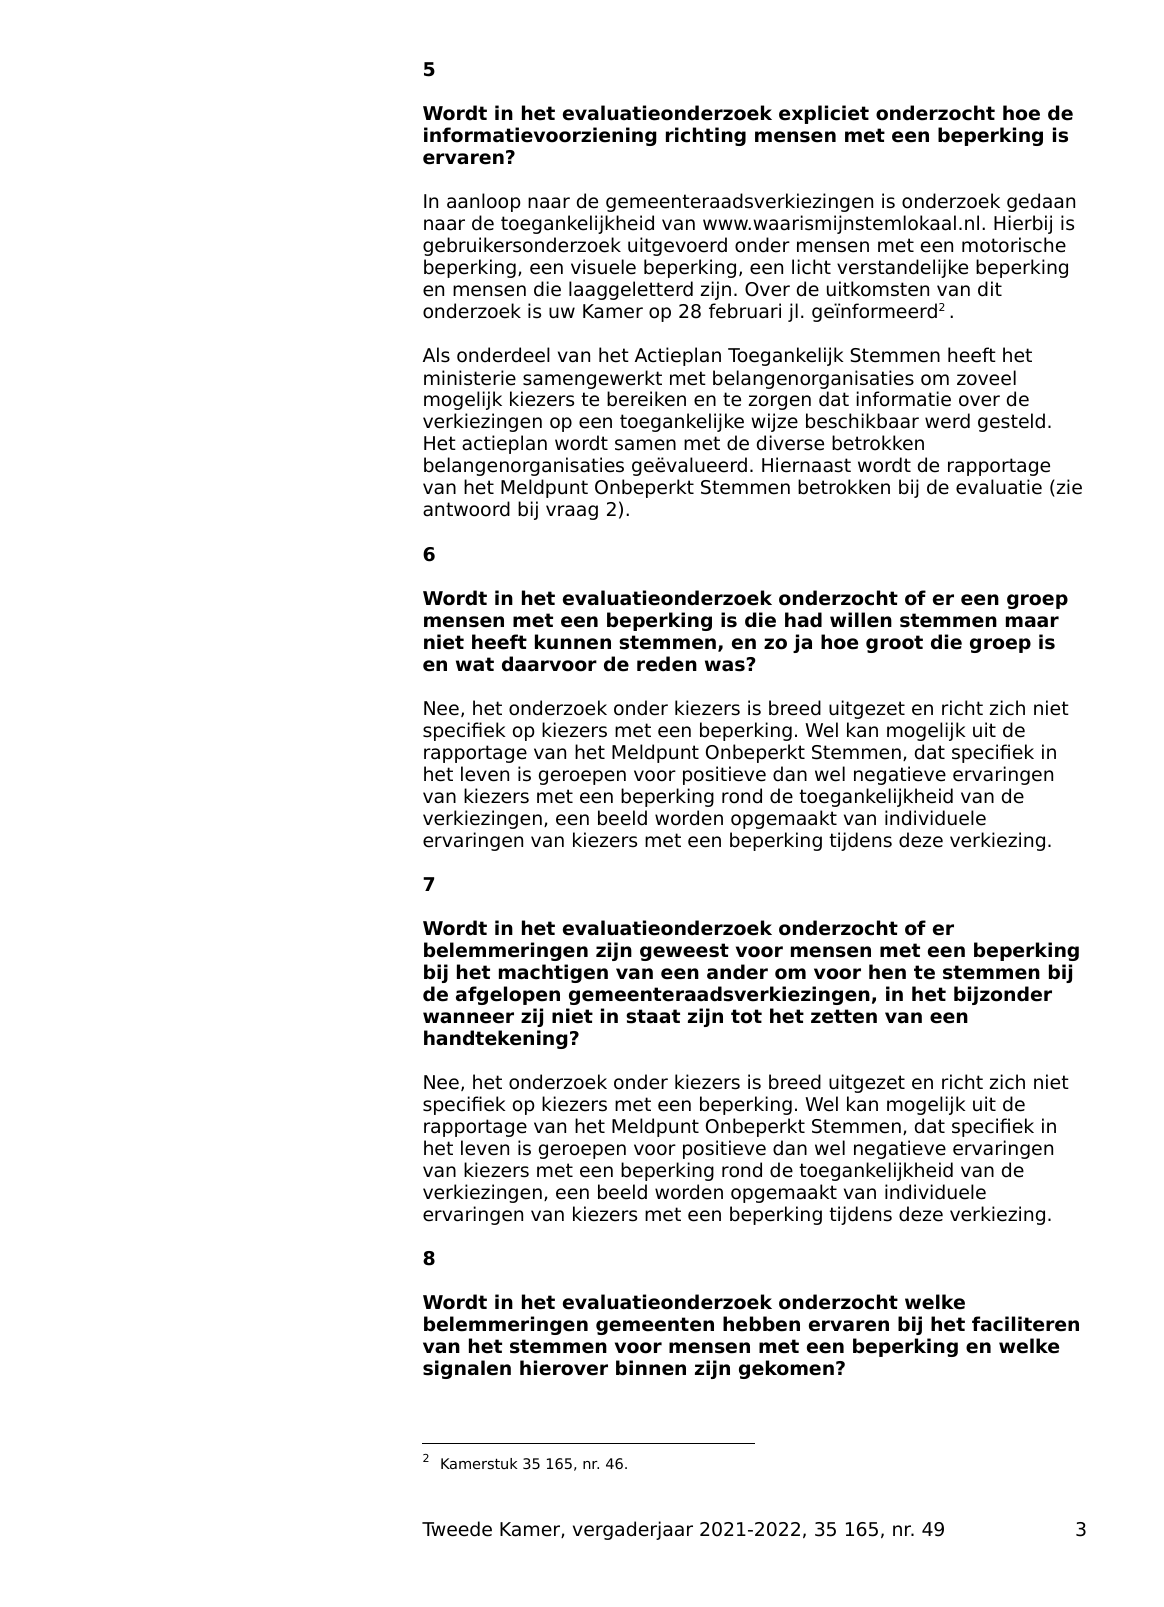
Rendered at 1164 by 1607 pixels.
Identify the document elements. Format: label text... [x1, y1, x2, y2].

text Nee, het onderzoek onder kiezers is breed uitgezet en richt zich niet specifiek op kiezers met een beperking. Wel kan mogelijk uit de rapportage van het Meldpunt Onbeperkt Stemmen, dat specifiek in het leven is geroepen voor positieve dan wel negatieve ervaringen van kiezers met een beperking rond de toegankelijkheid van de verkiezingen, een beeld worden opgemaakt van individuele ervaringen van kiezers met een beperking tijdens deze verkiezing. [422, 1072, 1087, 1226]
text Wordt in het evaluatieonderzoek onderzocht welke belemmeringen gemeenten hebben ervaren bij het faciliteren van het stemmen voor mensen met een beperking en welke signalen hierover binnen zijn gekomen? [422, 1292, 1087, 1380]
text Als onderdeel van het Actieplan Toegankelijk Stemmen heeft het ministerie samengewerkt met belangenorganisaties om zoveel mogelijk kiezers te bereiken en te zorgen dat informatie over de verkiezingen op een toegankelijke wijze beschikbaar werd gesteld. Het actieplan wordt samen met de diverse betrokken belangenorganisaties geëvalueerd. Hiernaast wordt de rapportage van het Meldpunt Onbeperkt Stemmen betrokken bij de evaluatie (zie antwoord bij vraag 2). [422, 345, 1087, 521]
text In aanloop naar de gemeenteraadsverkiezingen is onderzoek gedaan naar de toegankelijkheid van www.waarismijnstemlokaal.nl. Hierbij is gebruikersonderzoek uitgevoerd onder mensen met een motorische beperking, een visuele beperking, een licht verstandelijke beperking en mensen die laaggeletterd zijn. Over de uitkomsten van dit onderzoek is uw Kamer op 28 februari jl. geïnformeerd. [422, 191, 1087, 323]
text Wordt in het evaluatieonderzoek onderzocht of er een groep mensen met een beperking is die had willen stemmen maar niet heeft kunnen stemmen, en zo ja hoe groot die groep is en wat daarvoor de reden was? [422, 588, 1087, 676]
text Kamerstuk 35 165, nr. 46. [422, 1452, 1087, 1474]
subtitle 8 [422, 1248, 1087, 1270]
text Nee, het onderzoek onder kiezers is breed uitgezet en richt zich niet specifiek op kiezers met een beperking. Wel kan mogelijk uit de rapportage van het Meldpunt Onbeperkt Stemmen, dat specifiek in het leven is geroepen voor positieve dan wel negatieve ervaringen van kiezers met een beperking rond de toegankelijkheid van de verkiezingen, een beeld worden opgemaakt van individuele ervaringen van kiezers met een beperking tijdens deze verkiezing. [422, 698, 1087, 852]
text Wordt in het evaluatieonderzoek expliciet onderzocht hoe de informatievoorziening richting mensen met een beperking is ervaren? [422, 103, 1087, 169]
text Wordt in het evaluatieonderzoek onderzocht of er belemmeringen zijn geweest voor mensen met een beperking bij het machtigen van een ander om voor hen te stemmen bij de afgelopen gemeenteraadsverkiezingen, in het bijzonder wanneer zij niet in staat zijn tot het zetten van een handtekening? [422, 918, 1087, 1050]
subtitle 6 [422, 543, 1087, 565]
subtitle 5 [422, 59, 1087, 81]
subtitle 7 [422, 874, 1087, 896]
